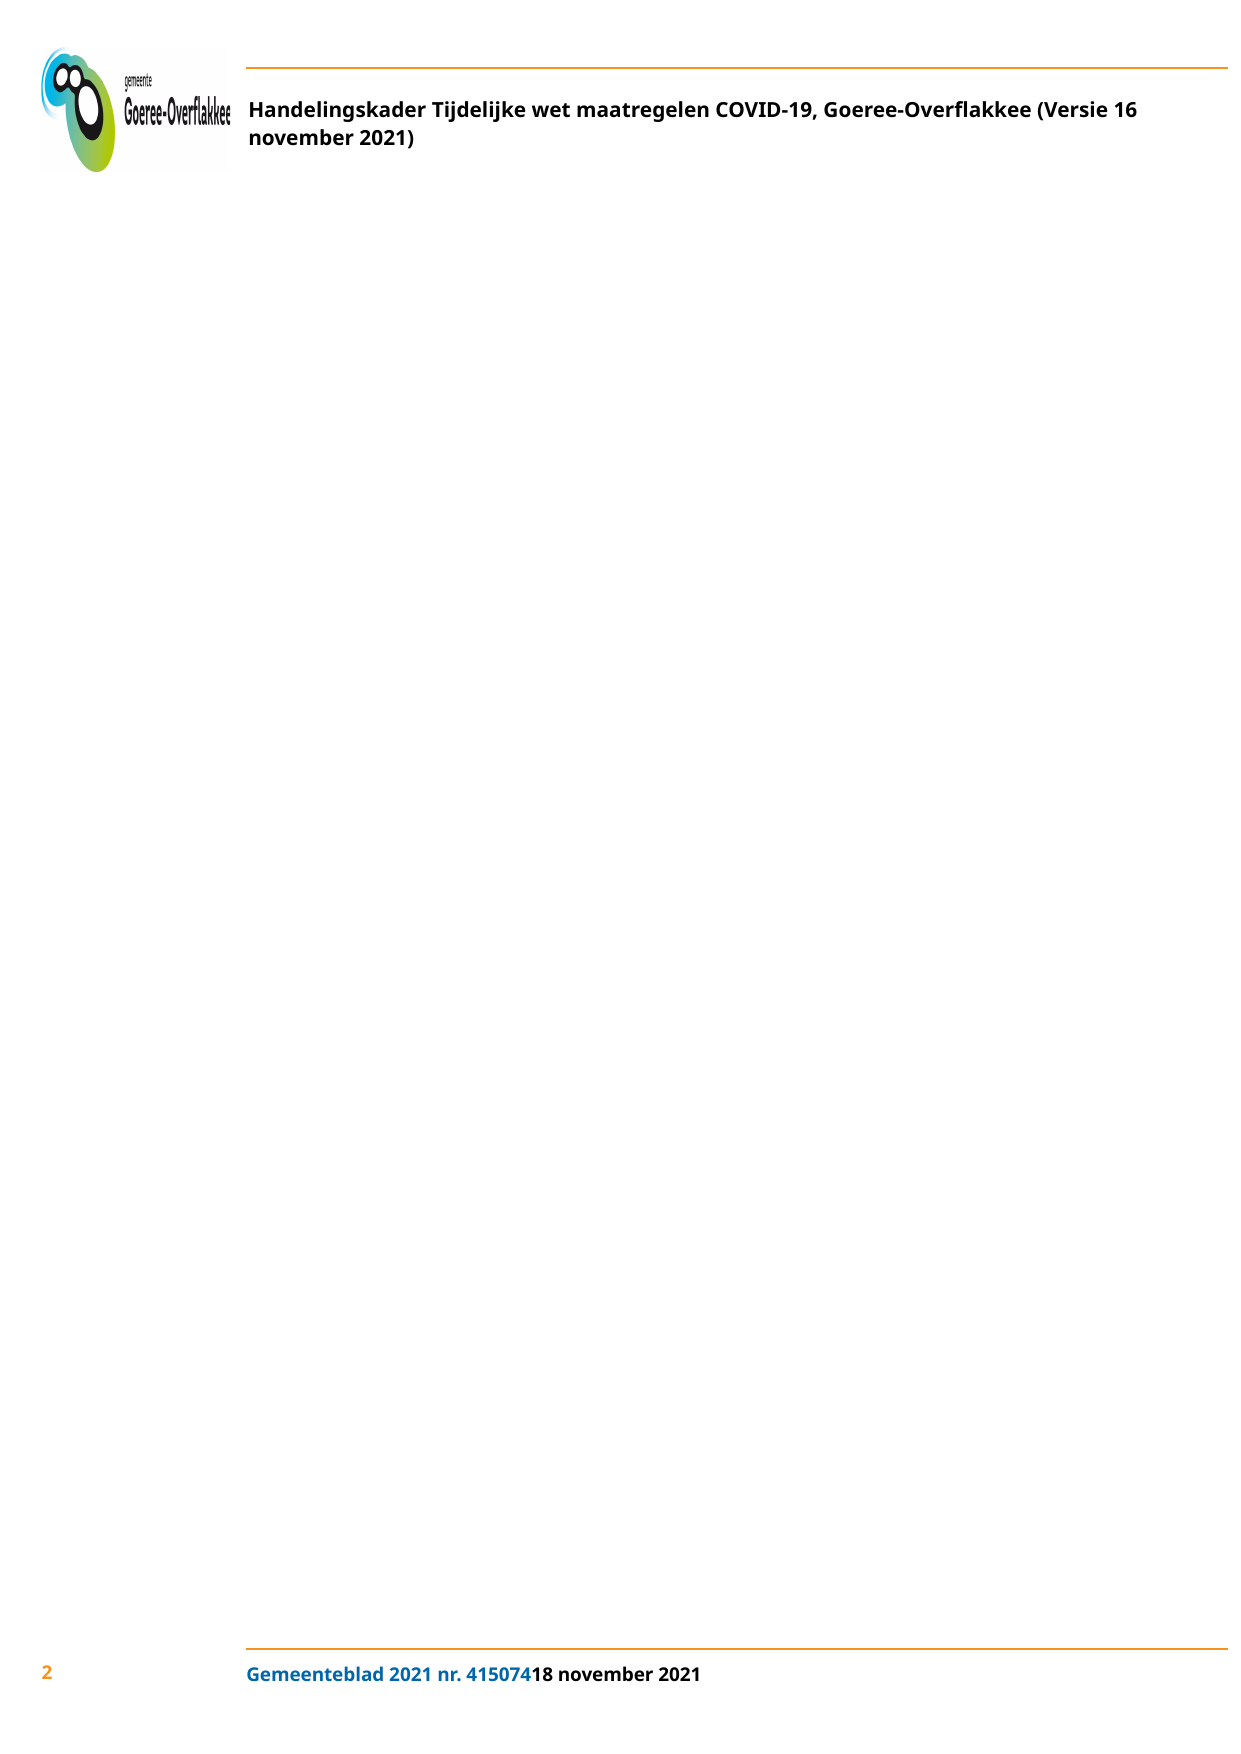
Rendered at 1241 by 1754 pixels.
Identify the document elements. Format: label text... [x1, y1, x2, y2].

picture [41, 47, 231, 172]
text Handelingskader Tijdelijke wet maatregelen COVID-19, Goeree-Overflakkee (Versie 16 november 2021) [248, 95, 1152, 152]
